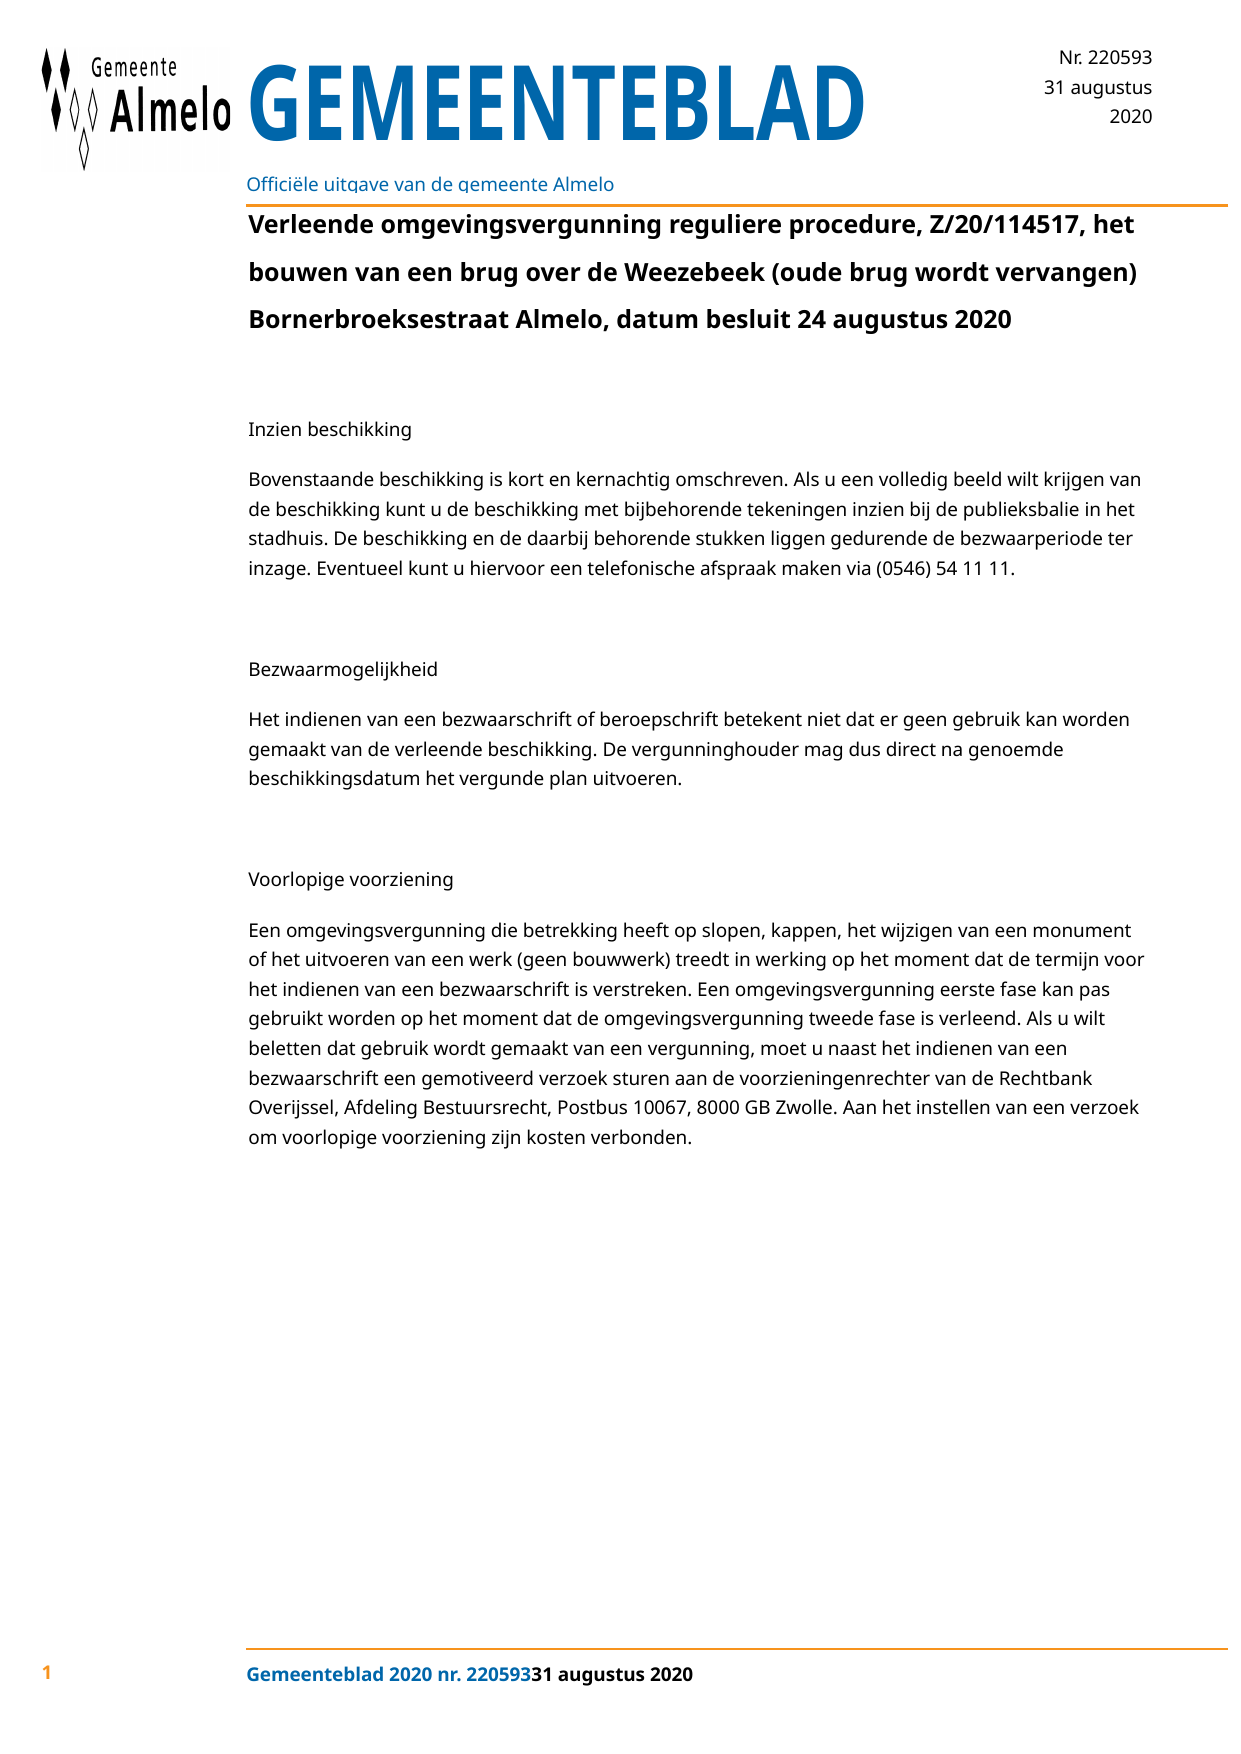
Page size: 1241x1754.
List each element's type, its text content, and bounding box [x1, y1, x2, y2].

text Bovenstaande beschikking is kort en kernachtig omschreven. Als u een volledig beeld wilt krijgen van de beschikking kunt u de beschikking met bijbehorende tekeningen inzien bij de publieksbalie in het stadhuis. De beschikking en de daarbij behorende stukken liggen gedurende de bezwaarperiode ter inzage. Eventueel kunt u hiervoor een telefonische afspraak maken via (0546) 54 11 11. [248, 466, 1152, 581]
text Het indienen van een bezwaarschrift of beroepschrift betekent niet dat er geen gebruik kan worden gemaakt van de verleende beschikking. De vergunninghouder mag dus direct na genoemde beschikkingsdatum het vergunde plan uitvoeren. [248, 706, 1152, 791]
text Inzien beschikking [248, 416, 1152, 442]
text Een omgevingsvergunning die betrekking heeft op slopen, kappen, het wijzigen van een monument of het uitvoeren van een werk (geen bouwwerk) treedt in werking op het moment dat de termijn voor het indienen van een bezwaarschrift is verstreken. Een omgevingsvergunning eerste fase kan pas gebruikt worden op het moment dat de omgevingsvergunning tweede fase is verleend. Als u wilt beletten dat gebruik wordt gemaakt van een vergunning, moet u naast het indienen van een bezwaarschrift een gemotiveerd verzoek sturen aan de voorzieningenrechter van de Rechtbank Overijssel, Afdeling Bestuursrecht, Postbus 10067, 8000 GB Zwolle. Aan het instellen van een verzoek om voorlopige voorziening zijn kosten verbonden. [248, 917, 1152, 1149]
text Bezwaarmogelijkheid [248, 656, 1152, 682]
picture [41, 47, 231, 172]
text Voorlopige voorziening [248, 866, 1152, 892]
text Verleende omgevingsvergunning reguliere procedure, Z/20/114517, het bouwen van een brug over de Weezebeek (oude brug wordt vervangen) Bornerbroeksestraat Almelo, datum besluit 24 augustus 2020 [248, 207, 1152, 336]
